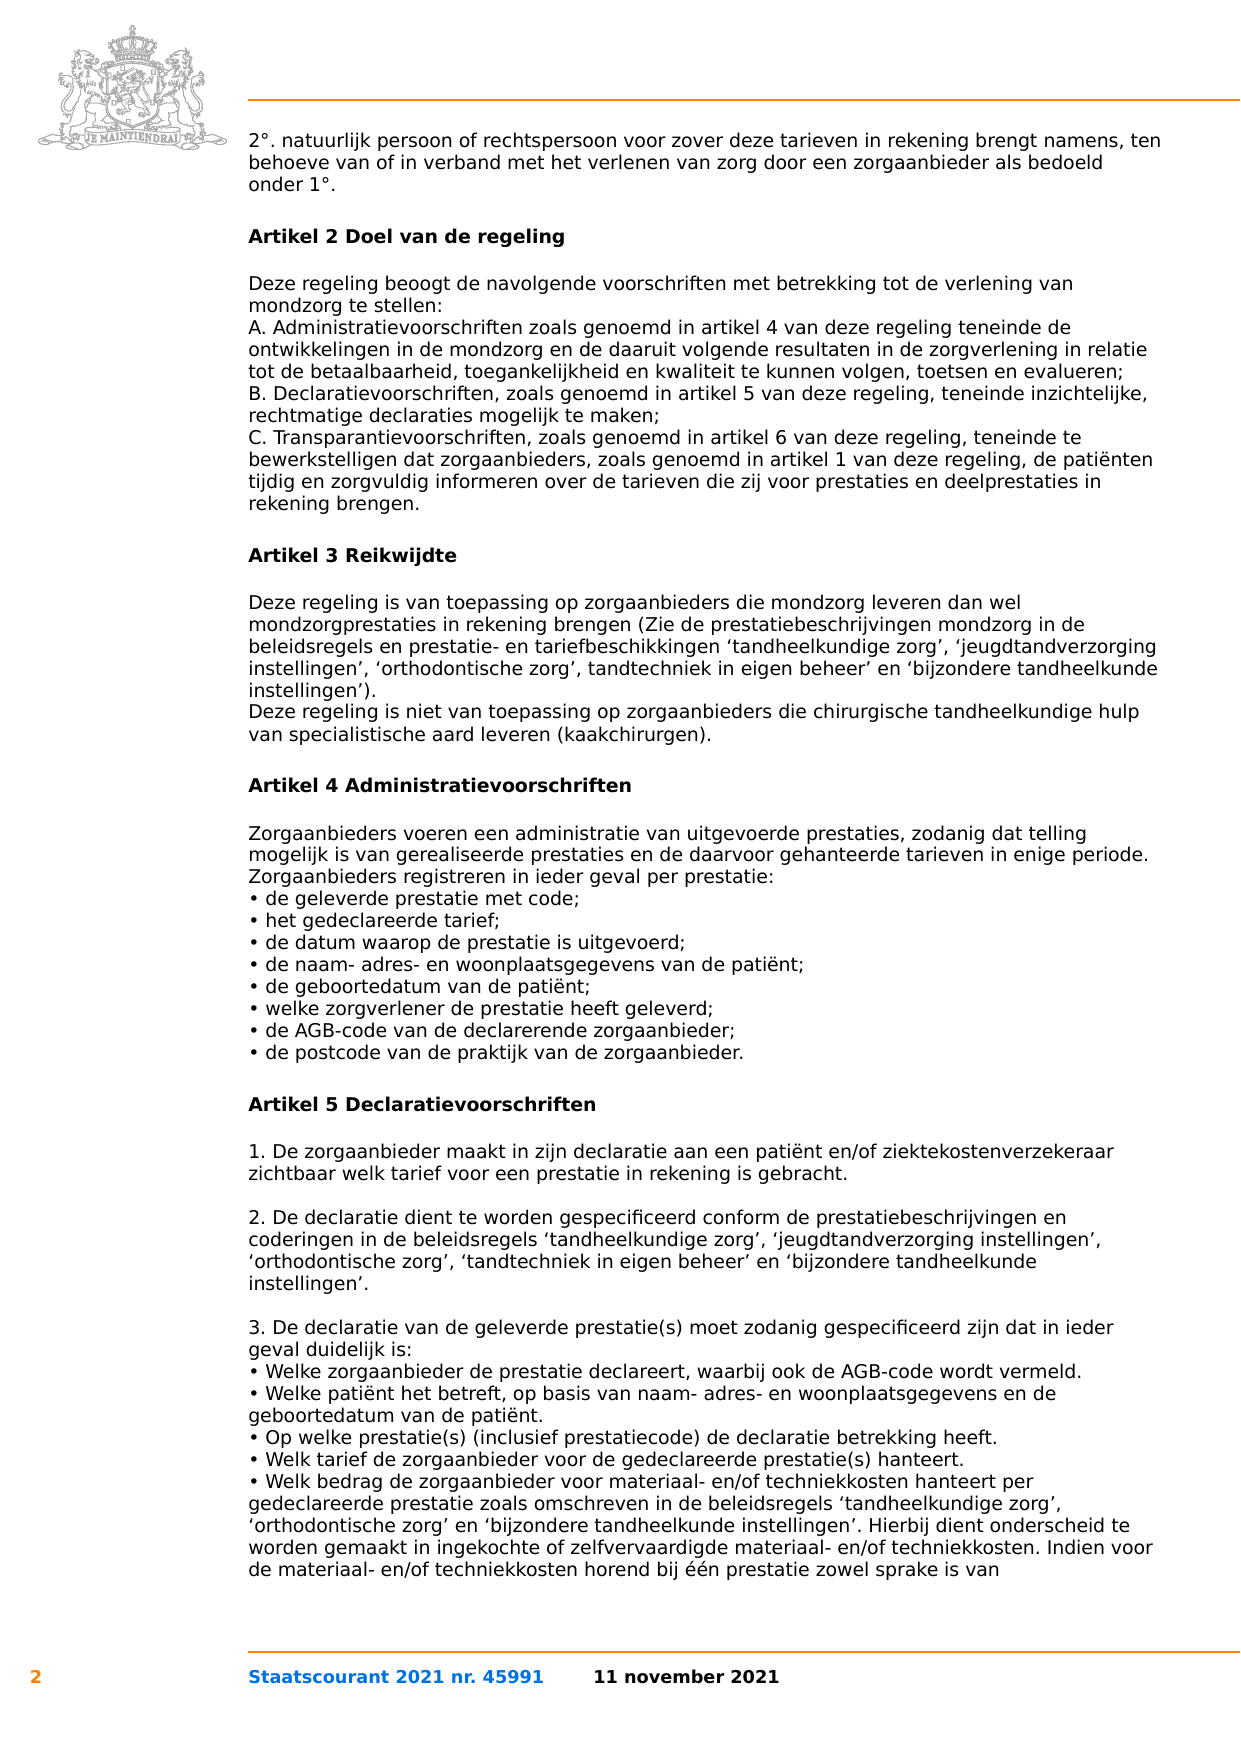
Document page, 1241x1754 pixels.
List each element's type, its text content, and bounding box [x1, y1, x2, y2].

text • Welk bedrag de zorgaanbieder voor materiaal- en/of techniekkosten hanteert per gedeclareerde prestatie zoals omschreven in de beleidsregels ‘tandheelkundige zorg’, ‘orthodontische zorg’ en ‘bijzondere tandheelkunde instellingen’. Hierbij dient onderscheid te worden gemaakt in ingekochte of zelfvervaardigde materiaal- en/of techniekkosten. Indien voor de materiaal- en/of techniekkosten horend bij één prestatie zowel sprake is van [248, 1471, 1163, 1581]
text Deze regeling is van toepassing op zorgaanbieders die mondzorg leveren dan wel mondzorgprestaties in rekening brengen (Zie de prestatiebeschrijvingen mondzorg in de beleidsregels en prestatie- en tariefbeschikkingen ‘tandheelkundige zorg’, ‘jeugdtandverzorging instellingen’, ‘orthodontische zorg’, tandtechniek in eigen beheer’ en ‘bijzondere tandheelkunde instellingen’). [248, 592, 1163, 701]
text • Welke zorgaanbieder de prestatie declareert, waarbij ook de AGB-code wordt vermeld. [248, 1361, 1163, 1383]
subtitle Artikel 3 Reikwijdte [248, 544, 1163, 567]
text • Welke patiënt het betreft, op basis van naam- adres- en woonplaatsgegevens en de geboortedatum van de patiënt. [248, 1383, 1163, 1427]
text A. Administratievoorschriften zoals genoemd in artikel 4 van deze regeling teneinde de ontwikkelingen in de mondzorg en de daaruit volgende resultaten in de zorgverlening in relatie tot de betaalbaarheid, toegankelijkheid en kwaliteit te kunnen volgen, toetsen en evalueren; [248, 317, 1163, 383]
text • Op welke prestatie(s) (inclusief prestatiecode) de declaratie betrekking heeft. [248, 1427, 1163, 1449]
text • de geboortedatum van de patiënt; [248, 976, 1163, 998]
subtitle Artikel 2 Doel van de regeling [248, 226, 1163, 248]
text • de naam- adres- en woonplaatsgegevens van de patiënt; [248, 954, 1163, 976]
subtitle Artikel 5 Declaratievoorschriften [248, 1094, 1163, 1116]
text • de geleverde prestatie met code; [248, 888, 1163, 910]
picture [38, 25, 227, 150]
text 2°. natuurlijk persoon of rechtspersoon voor zover deze tarieven in rekening brengt namens, ten behoeve van of in verband met het verlenen van zorg door een zorgaanbieder als bedoeld onder 1°. [248, 130, 1163, 196]
text • welke zorgverlener de prestatie heeft geleverd; [248, 998, 1163, 1020]
text Deze regeling beoogt de navolgende voorschriften met betrekking tot de verlening van mondzorg te stellen: [248, 273, 1163, 317]
text 3. De declaratie van de geleverde prestatie(s) moet zodanig gespecificeerd zijn dat in ieder geval duidelijk is: [248, 1317, 1163, 1361]
text • de AGB-code van de declarerende zorgaanbieder; [248, 1020, 1163, 1042]
text C. Transparantievoorschriften, zoals genoemd in artikel 6 van deze regeling, teneinde te bewerkstelligen dat zorgaanbieders, zoals genoemd in artikel 1 van deze regeling, de patiënten tijdig en zorgvuldig informeren over de tarieven die zij voor prestaties en deelprestaties in rekening brengen. [248, 427, 1163, 514]
text • Welk tarief de zorgaanbieder voor de gedeclareerde prestatie(s) hanteert. [248, 1449, 1163, 1471]
text 2. De declaratie dient te worden gespecificeerd conform de prestatiebeschrijvingen en coderingen in de beleidsregels ‘tandheelkundige zorg’, ‘jeugdtandverzorging instellingen’, ‘orthodontische zorg’, ‘tandtechniek in eigen beheer’ en ‘bijzondere tandheelkunde instellingen’. [248, 1207, 1163, 1295]
subtitle Artikel 4 Administratievoorschriften [248, 775, 1163, 797]
text 1. De zorgaanbieder maakt in zijn declaratie aan een patiënt en/of ziektekostenverzekeraar zichtbaar welk tarief voor een prestatie in rekening is gebracht. [248, 1141, 1163, 1185]
text • het gedeclareerde tarief; [248, 910, 1163, 932]
text • de datum waarop de prestatie is uitgevoerd; [248, 932, 1163, 954]
text Zorgaanbieders voeren een administratie van uitgevoerde prestaties, zodanig dat telling mogelijk is van gerealiseerde prestaties en de daarvoor gehanteerde tarieven in enige periode. Zorgaanbieders registreren in ieder geval per prestatie: [248, 822, 1163, 888]
text B. Declaratievoorschriften, zoals genoemd in artikel 5 van deze regeling, teneinde inzichtelijke, rechtmatige declaraties mogelijk te maken; [248, 383, 1163, 427]
text • de postcode van de praktijk van de zorgaanbieder. [248, 1042, 1163, 1064]
text Deze regeling is niet van toepassing op zorgaanbieders die chirurgische tandheelkundige hulp van specialistische aard leveren (kaakchirurgen). [248, 701, 1163, 745]
